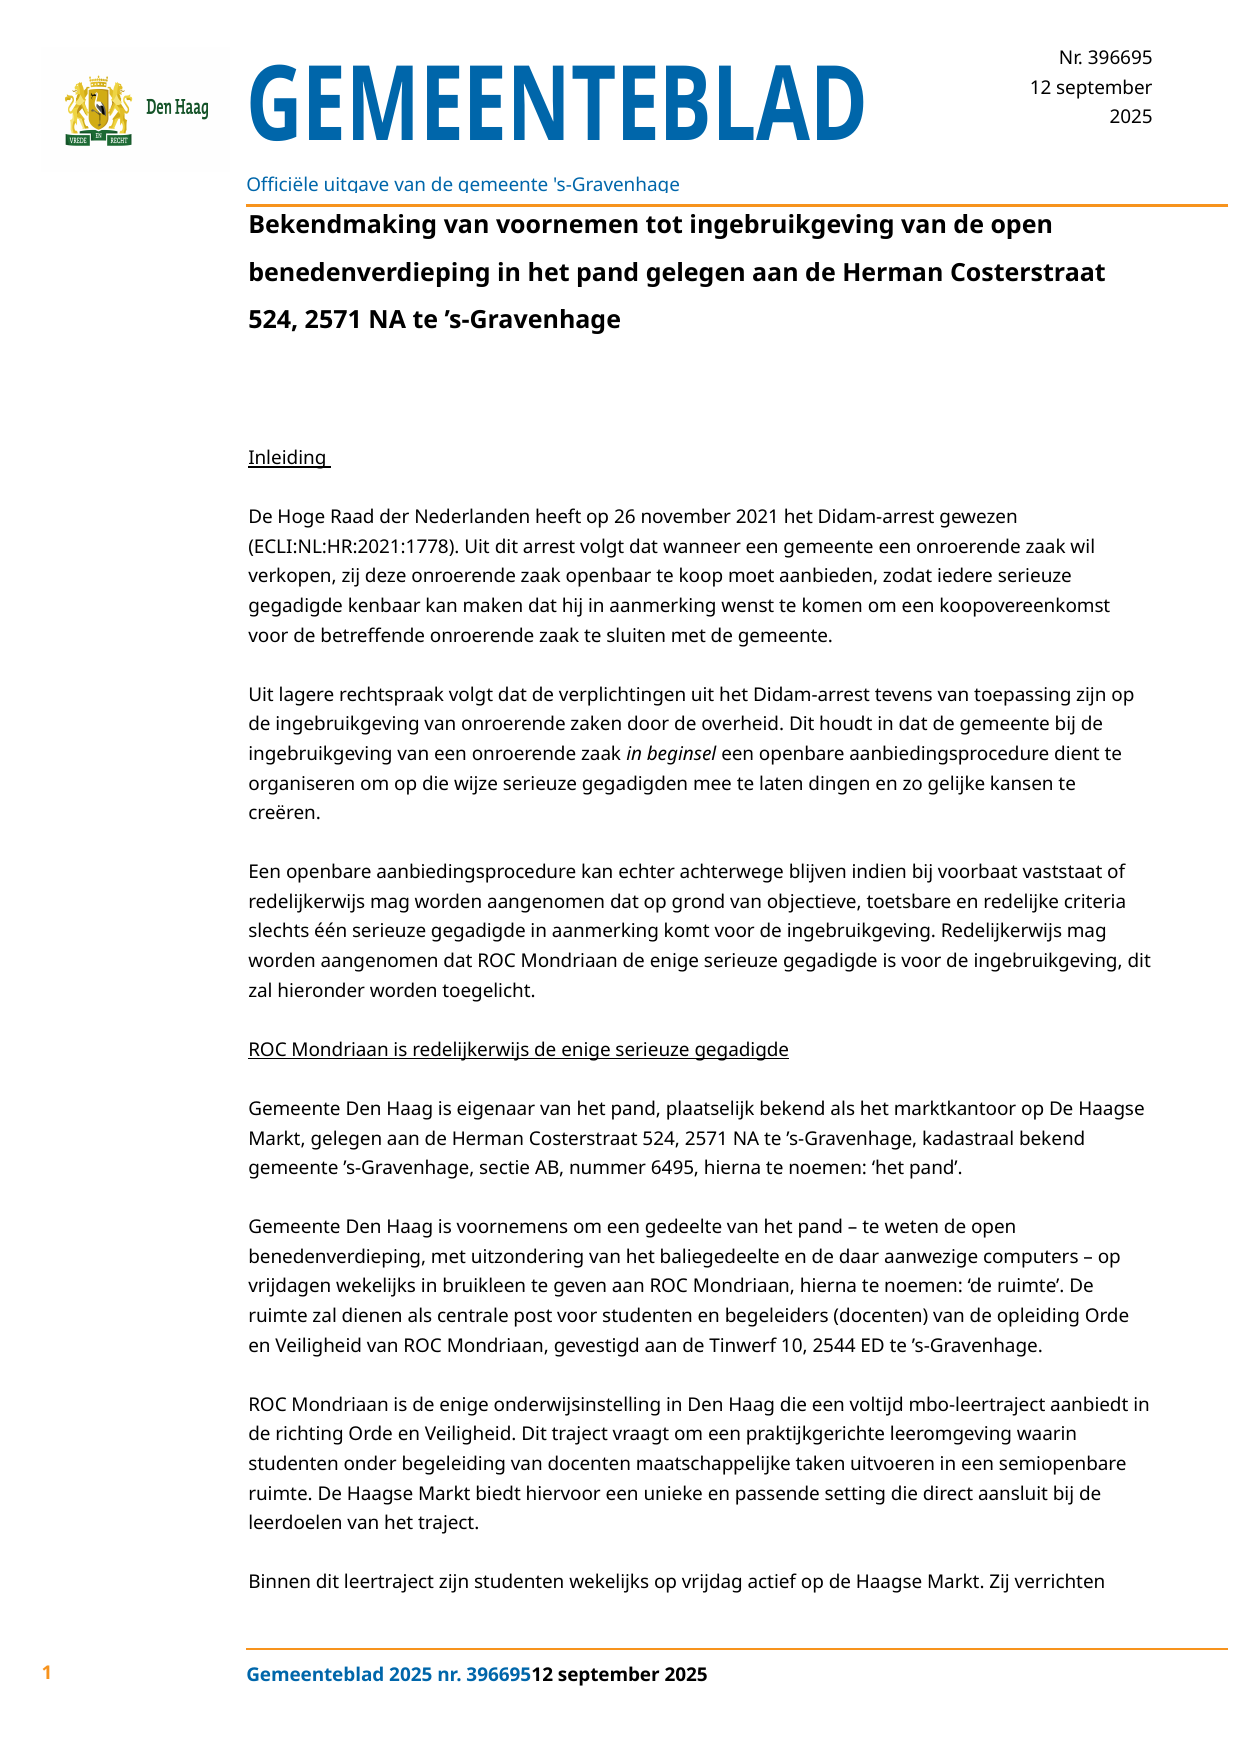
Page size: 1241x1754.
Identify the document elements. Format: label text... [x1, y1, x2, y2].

text ROC Mondriaan is redelijkerwijs de enige serieuze gegadigde [248, 1036, 1152, 1062]
text Uit lagere rechtspraak volgt dat de verplichtingen uit het Didam-arrest tevens van toepassing zijn op de ingebruikgeving van onroerende zaken door de overheid. Dit houdt in dat de gemeente bij de ingebruikgeving van een onroerende zaak in beginsel een openbare aanbiedingsprocedure dient te organiseren om op die wijze serieuze gegadigden mee te laten dingen en zo gelijke kansen te creëren. [248, 681, 1152, 825]
text ROC Mondriaan is de enige onderwijsinstelling in Den Haag die een voltijd mbo-leertraject aanbiedt in de richting Orde en Veiligheid. Dit traject vraagt om een praktijkgerichte leeromgeving waarin studenten onder begeleiding van docenten maatschappelijke taken uitvoeren in een semiopenbare ruimte. De Haagse Markt biedt hiervoor een unieke en passende setting die direct aansluit bij de leerdoelen van het traject. [248, 1391, 1152, 1535]
text Een openbare aanbiedingsprocedure kan echter achterwege blijven indien bij voorbaat vaststaat of redelijkerwijs mag worden aangenomen dat op grond van objectieve, toetsbare en redelijke criteria slechts één serieuze gegadigde in aanmerking komt voor de ingebruikgeving. Redelijkerwijs mag worden aangenomen dat ROC Mondriaan de enige serieuze gegadigde is voor de ingebruikgeving, dit zal hieronder worden toegelicht. [248, 858, 1152, 1003]
text Gemeente Den Haag is eigenaar van het pand, plaatselijk bekend als het marktkantoor op De Haagse Markt, gelegen aan de Herman Costerstraat 524, 2571 NA te ’s-Gravenhage, kadastraal bekend gemeente ’s-Gravenhage, sectie AB, nummer 6495, hierna te noemen: ‘het pand’. [248, 1095, 1152, 1180]
text De Hoge Raad der Nederlanden heeft op 26 november 2021 het Didam-arrest gewezen (ECLI:NL:HR:2021:1778). Uit dit arrest volgt dat wanneer een gemeente een onroerende zaak wil verkopen, zij deze onroerende zaak openbaar te koop moet aanbieden, zodat iedere serieuze gegadigde kenbaar kan maken dat hij in aanmerking wenst te komen om een koopovereenkomst voor de betreffende onroerende zaak te sluiten met de gemeente. [248, 503, 1152, 648]
text Bekendmaking van voornemen tot ingebruikgeving van de open benedenverdieping in het pand gelegen aan de Herman Costerstraat 524, 2571 NA te ’s-Gravenhage [248, 207, 1152, 336]
text Binnen dit leertraject zijn studenten wekelijks op vrijdag actief op de Haagse Markt. Zij verrichten [248, 1568, 1152, 1594]
picture [41, 47, 231, 172]
text Inleiding [248, 444, 1152, 470]
text Gemeente Den Haag is voornemens om een gedeelte van het pand – te weten de open benedenverdieping, met uitzondering van het baliegedeelte en de daar aanwezige computers – op vrijdagen wekelijks in bruikleen te geven aan ROC Mondriaan, hierna te noemen: ‘de ruimte’. De ruimte zal dienen als centrale post voor studenten en begeleiders (docenten) van de opleiding Orde en Veiligheid van ROC Mondriaan, gevestigd aan de Tinwerf 10, 2544 ED te ’s-Gravenhage. [248, 1213, 1152, 1358]
